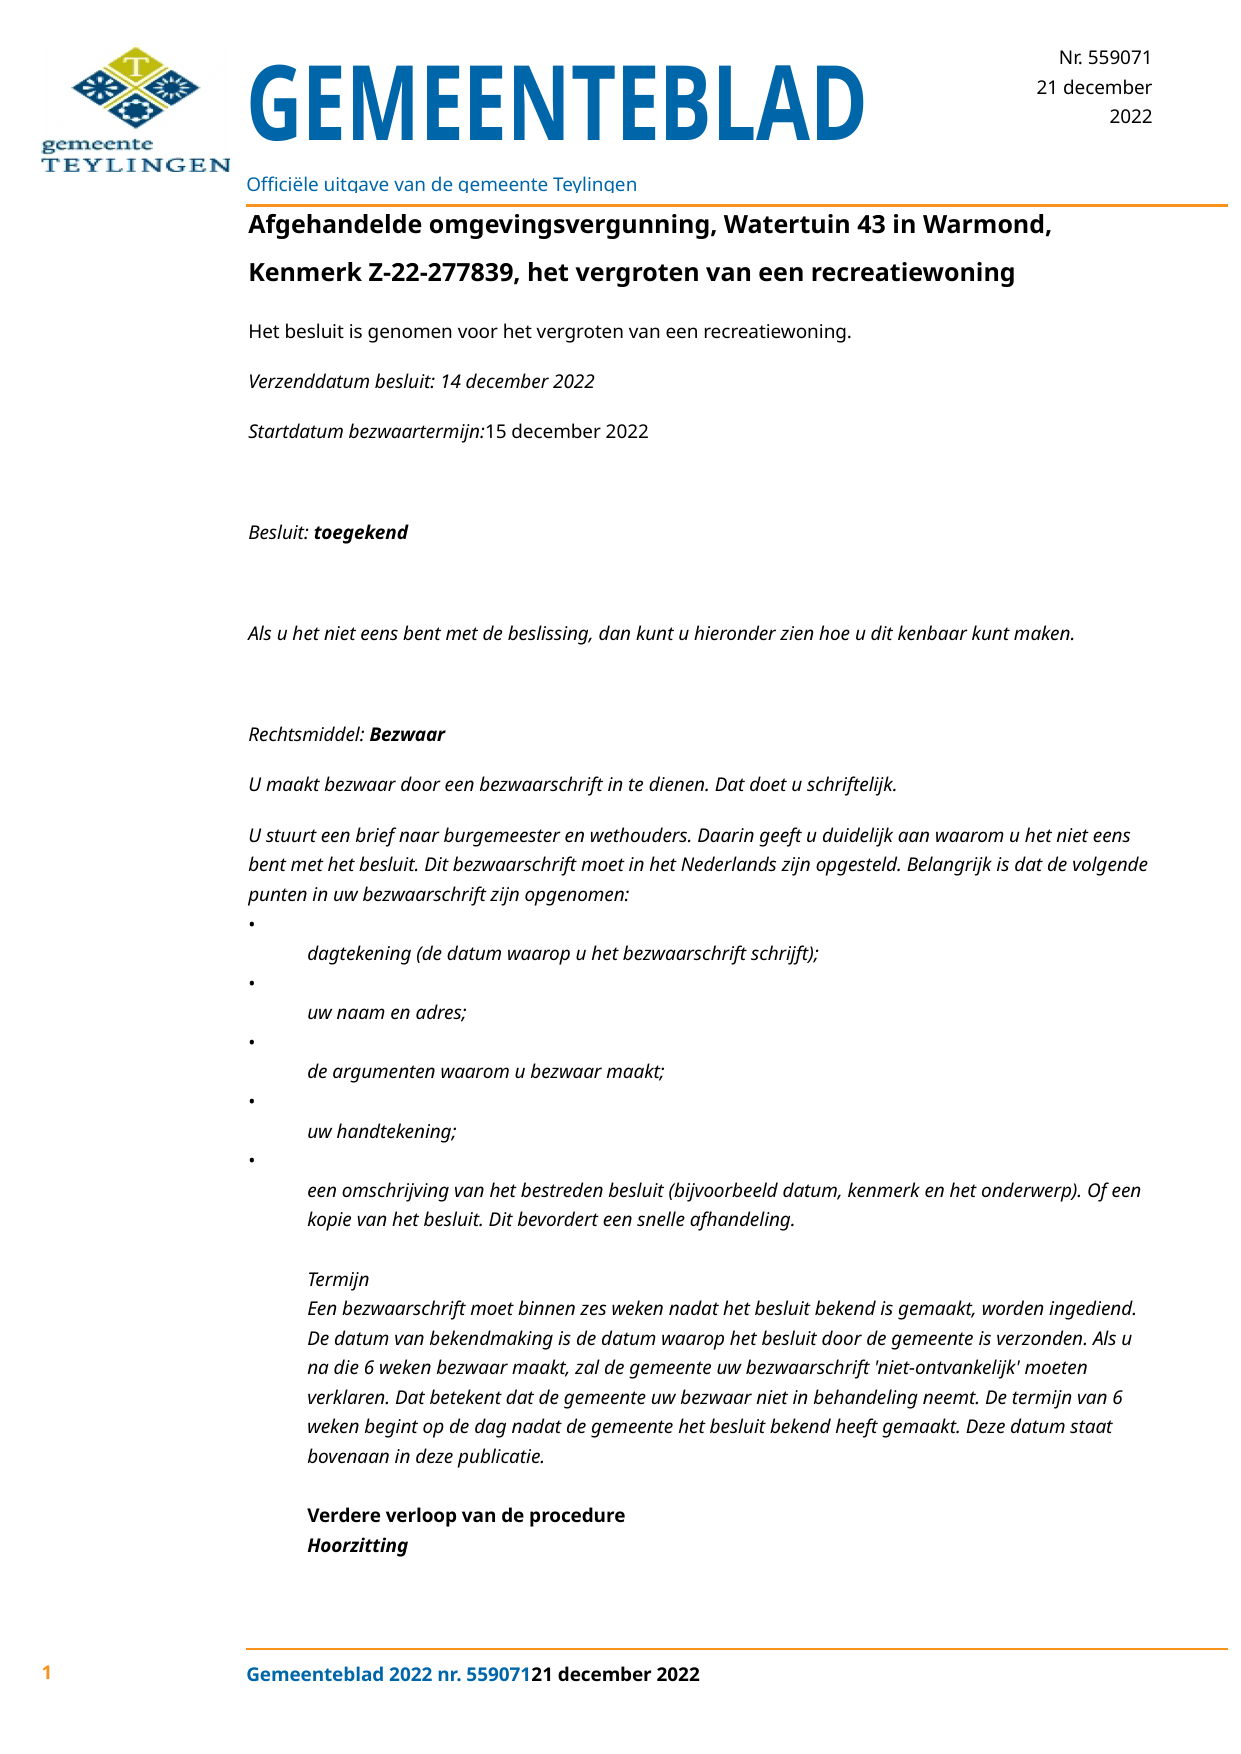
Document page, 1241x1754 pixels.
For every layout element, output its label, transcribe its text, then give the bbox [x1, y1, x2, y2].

list de argumenten waarom u bezwaar maakt; [248, 1059, 1152, 1084]
list uw handtekening; [248, 1118, 1152, 1144]
list Hoorzitting [248, 1532, 1152, 1558]
text U stuurt een brief naar burgemeester en wethouders. Daarin geeft u duidelijk aan waarom u het niet eens bent met het besluit. Dit bezwaarschrift moet in het Nederlands zijn opgesteld. Belangrijk is dat de volgende punten in uw bezwaarschrift zijn opgenomen: [248, 822, 1152, 907]
text U maakt bezwaar door een bezwaarschrift in te dienen. Dat doet u schriftelijk. [248, 772, 1152, 797]
list uw naam en adres; [248, 999, 1152, 1025]
text Afgehandelde omgevingsvergunning, Watertuin 43 in Warmond, Kenmerk Z-22-277839, het vergroten van een recreatiewoning [248, 207, 1152, 288]
list dagtekening (de datum waarop u het bezwaarschrift schrijft); [248, 940, 1152, 966]
list Een bezwaarschrift moet binnen zes weken nadat het besluit bekend is gemaakt, worden ingediend. De datum van bekendmaking is de datum waarop het besluit door de gemeente is verzonden. Als u na die 6 weken bezwaar maakt, zal de gemeente uw bezwaarschrift 'niet-ontvankelijk' moeten verklaren. Dat betekent dat de gemeente uw bezwaar niet in behandeling neemt. De termijn van 6 weken begint op de dag nadat de gemeente het besluit bekend heeft gemaakt. Deze datum staat bovenaan in deze publicatie. [248, 1295, 1152, 1469]
list Termijn [248, 1266, 1152, 1292]
text Rechtsmiddel: Bezwaar [248, 721, 1152, 747]
text Als u het niet eens bent met de beslissing, dan kunt u hieronder zien hoe u dit kenbaar kunt maken. [248, 620, 1152, 646]
list een omschrijving van het bestreden besluit (bijvoorbeeld datum, kenmerk en het onderwerp). Of een kopie van het besluit. Dit bevordert een snelle afhandeling. [248, 1177, 1152, 1232]
text Besluit: toegekend [248, 519, 1152, 545]
picture [41, 47, 231, 172]
list Verdere verloop van de procedure [248, 1502, 1152, 1528]
text Het besluit is genomen voor het vergroten van een recreatiewoning. [248, 318, 1152, 344]
text Verzenddatum besluit: 14 december 2022 [248, 368, 1152, 394]
text Startdatum bezwaartermijn:15 december 2022 [248, 419, 1152, 444]
